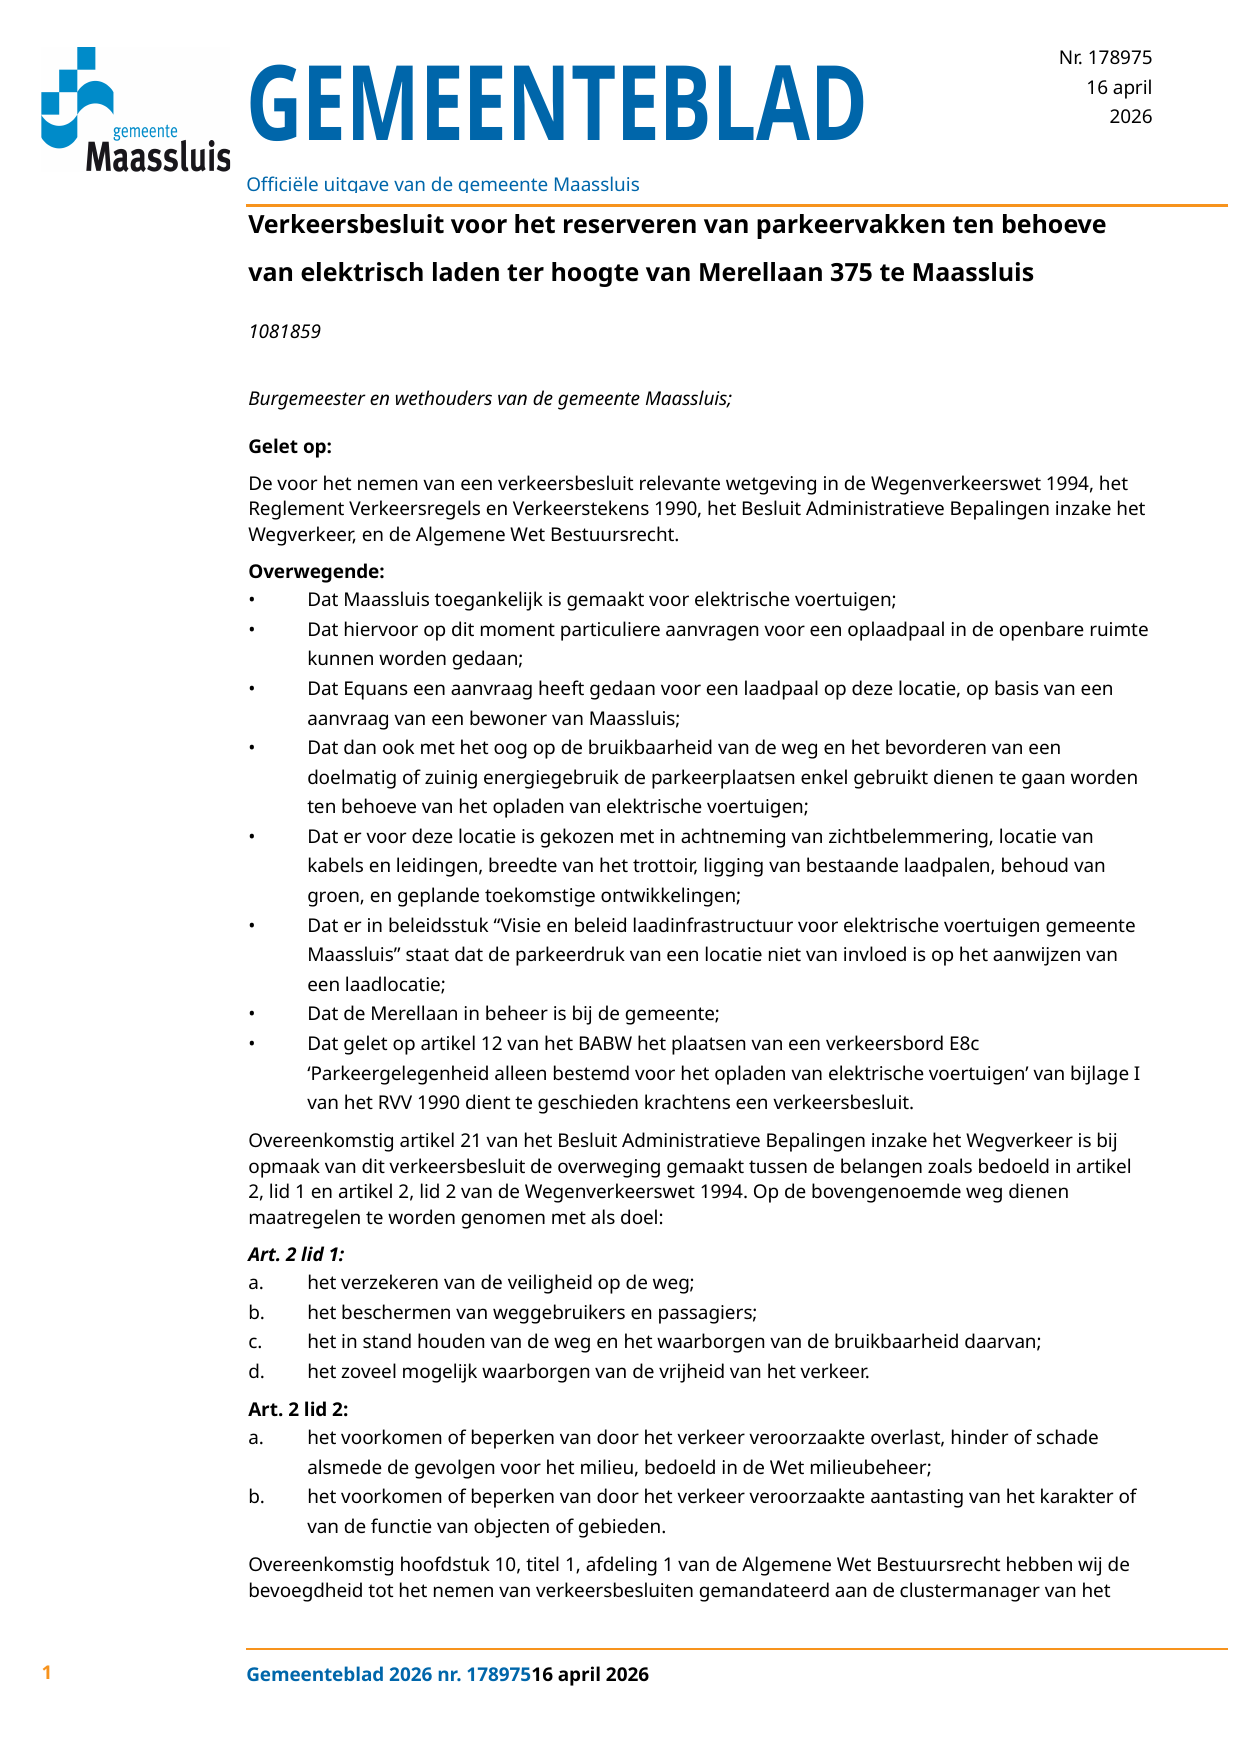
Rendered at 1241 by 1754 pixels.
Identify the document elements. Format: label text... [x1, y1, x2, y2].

list Dat dan ook met het oog op de bruikbaarheid van de weg en het bevorderen van een doelmatig of zuinig energiegebruik de parkeerplaatsen enkel gebruikt dienen te gaan worden ten behoeve van het opladen van elektrische voertuigen; [248, 734, 1152, 819]
text Art. 2 lid 2: [248, 1396, 1152, 1422]
text Verkeersbesluit voor het reserveren van parkeervakken ten behoeve van elektrisch laden ter hoogte van Merellaan 375 te Maassluis [248, 207, 1152, 288]
list Dat gelet op artikel 12 van het BABW het plaatsen van een verkeersbord E8c ‘Parkeergelegenheid alleen bestemd voor het opladen van elektrische voertuigen’ van bijlage I van het RVV 1990 dient te geschieden krachtens een verkeersbesluit. [248, 1030, 1152, 1115]
list het verzekeren van de veiligheid op de weg; [248, 1269, 1152, 1295]
text Art. 2 lid 1: [248, 1241, 1152, 1267]
text 1081859 [248, 318, 1152, 344]
text Overwegende: [248, 558, 1152, 584]
list Dat de Merellaan in beheer is bij de gemeente; [248, 1001, 1152, 1026]
list Dat er voor deze locatie is gekozen met in achtneming van zichtbelemmering, locatie van kabels en leidingen, breedte van het trottoir, ligging van bestaande laadpalen, behoud van groen, en geplande toekomstige ontwikkelingen; [248, 823, 1152, 908]
text Overeenkomstig hoofdstuk 10, titel 1, afdeling 1 van de Algemene Wet Bestuursrecht hebben wij de bevoegdheid tot het nemen van verkeersbesluiten gemandateerd aan de clustermanager van het [248, 1551, 1152, 1602]
list Dat Maassluis toegankelijk is gemaakt voor elektrische voertuigen; [248, 586, 1152, 612]
list het in stand houden van de weg en het waarborgen van de bruikbaarheid daarvan; [248, 1328, 1152, 1354]
list Dat hiervoor op dit moment particuliere aanvragen voor een oplaadpaal in de openbare ruimte kunnen worden gedaan; [248, 616, 1152, 671]
list het beschermen van weggebruikers en passagiers; [248, 1299, 1152, 1325]
picture [41, 47, 77, 92]
text De voor het nemen van een verkeersbesluit relevante wetgeving in de Wegenverkeerswet 1994, het Reglement Verkeersregels en Verkeerstekens 1990, het Besluit Administratieve Bepalingen inzake het Wegverkeer, en de Algemene Wet Bestuursrecht. [248, 470, 1152, 547]
list het voorkomen of beperken van door het verkeer veroorzaakte aantasting van het karakter of van de functie van objecten of gebieden. [248, 1483, 1152, 1539]
text Burgemeester en wethouders van de gemeente Maassluis; [248, 386, 1152, 411]
list het voorkomen of beperken van door het verkeer veroorzaakte overlast, hinder of schade alsmede de gevolgen voor het milieu, bedoeld in de Wet milieubeheer; [248, 1424, 1152, 1480]
picture [41, 47, 231, 172]
list Dat Equans een aanvraag heeft gedaan voor een laadpaal op deze locatie, op basis van een aanvraag van een bewoner van Maassluis; [248, 675, 1152, 730]
text Gelet op: [248, 433, 1152, 459]
list het zoveel mogelijk waarborgen van de vrijheid van het verkeer. [248, 1358, 1152, 1384]
text Overeenkomstig artikel 21 van het Besluit Administratieve Bepalingen inzake het Wegverkeer is bij opmaak van dit verkeersbesluit de overweging gemaakt tussen de belangen zoals bedoeld in artikel 2, lid 1 en artikel 2, lid 2 van de Wegenverkeerswet 1994. Op de bovengenoemde weg dienen maatregelen te worden genomen met als doel: [248, 1127, 1152, 1230]
list Dat er in beleidsstuk “Visie en beleid laadinfrastructuur voor elektrische voertuigen gemeente Maassluis” staat dat de parkeerdruk van een locatie niet van invloed is op het aanwijzen van een laadlocatie; [248, 912, 1152, 997]
